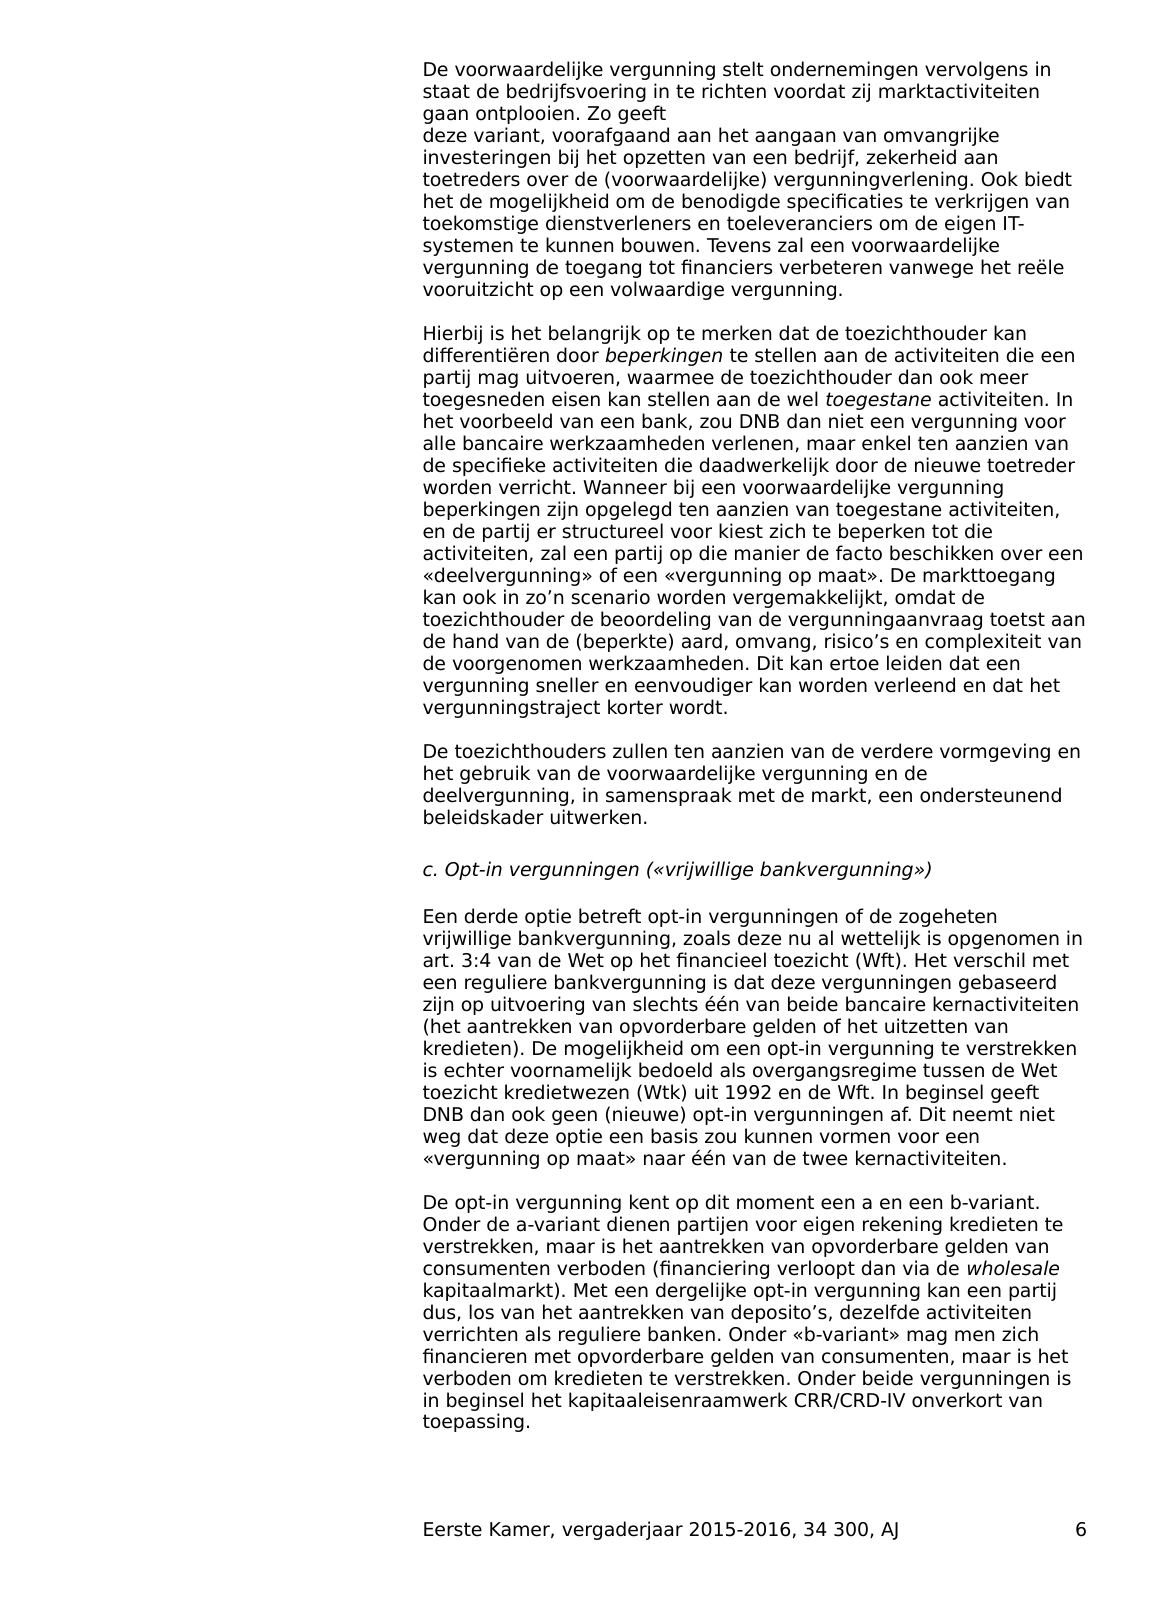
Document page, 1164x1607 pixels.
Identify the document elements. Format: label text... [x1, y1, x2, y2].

text Hierbij is het belangrijk op te merken dat de toezichthouder kan differentiëren door beperkingen te stellen aan de activiteiten die een partij mag uitvoeren, waarmee de toezichthouder dan ook meer toegesneden eisen kan stellen aan de wel toegestane activiteiten. In het voorbeeld van een bank, zou DNB dan niet een vergunning voor alle bancaire werkzaamheden verlenen, maar enkel ten aanzien van de specifieke activiteiten die daadwerkelijk door de nieuwe toetreder worden verricht. Wanneer bij een voorwaardelijke vergunning beperkingen zijn opgelegd ten aanzien van toegestane activiteiten, en de partij er structureel voor kiest zich te beperken tot die activiteiten, zal een partij op die manier de facto beschikken over een «deelvergunning» of een «vergunning op maat». De markttoegang kan ook in zo’n scenario worden vergemakkelijkt, omdat de toezichthouder de beoordeling van de vergunningaanvraag toetst aan de hand van de (beperkte) aard, omvang, risico’s en complexiteit van de voorgenomen werkzaamheden. Dit kan ertoe leiden dat een vergunning sneller en eenvoudiger kan worden verleend en dat het vergunningstraject korter wordt. [422, 323, 1087, 719]
subtitle c. Opt-in vergunningen («vrijwillige bankvergunning») [422, 859, 1087, 881]
text Een derde optie betreft opt-in vergunningen of de zogeheten vrijwillige bankvergunning, zoals deze nu al wettelijk is opgenomen in art. 3:4 van de Wet op het financieel toezicht (Wft). Het verschil met een reguliere bankvergunning is dat deze vergunningen gebaseerd zijn op uitvoering van slechts één van beide bancaire kernactiviteiten (het aantrekken van opvorderbare gelden of het uitzetten van kredieten). De mogelijkheid om een opt-in vergunning te verstrekken is echter voornamelijk bedoeld als overgangsregime tussen de Wet toezicht kredietwezen (Wtk) uit 1992 en de Wft. In beginsel geeft DNB dan ook geen (nieuwe) opt-in vergunningen af. Dit neemt niet weg dat deze optie een basis zou kunnen vormen voor een «vergunning op maat» naar één van de twee kernactiviteiten. [422, 906, 1087, 1169]
text deze variant, voorafgaand aan het aangaan van omvangrijke investeringen bij het opzetten van een bedrijf, zekerheid aan toetreders over de (voorwaardelijke) vergunningverlening. Ook biedt het de mogelijkheid om de benodigde specificaties te verkrijgen van toekomstige dienstverleners en toeleveranciers om de eigen IT-systemen te kunnen bouwen. Tevens zal een voorwaardelijke vergunning de toegang tot financiers verbeteren vanwege het reële vooruitzicht op een volwaardige vergunning. [422, 125, 1087, 301]
text De voorwaardelijke vergunning stelt ondernemingen vervolgens in staat de bedrijfsvoering in te richten voordat zij marktactiviteiten gaan ontplooien. Zo geeft [422, 59, 1087, 125]
text De opt-in vergunning kent op dit moment een a en een b-variant. Onder de a-variant dienen partijen voor eigen rekening kredieten te verstrekken, maar is het aantrekken van opvorderbare gelden van consumenten verboden (financiering verloopt dan via de wholesale kapitaalmarkt). Met een dergelijke opt-in vergunning kan een partij dus, los van het aantrekken van deposito’s, dezelfde activiteiten verrichten als reguliere banken. Onder «b-variant» mag men zich financieren met opvorderbare gelden van consumenten, maar is het verboden om kredieten te verstrekken. Onder beide vergunningen is in beginsel het kapitaaleisenraamwerk CRR/CRD-IV onverkort van toepassing. [422, 1192, 1087, 1433]
text De toezichthouders zullen ten aanzien van de verdere vormgeving en het gebruik van de voorwaardelijke vergunning en de deelvergunning, in samenspraak met de markt, een ondersteunend beleidskader uitwerken. [422, 741, 1087, 829]
